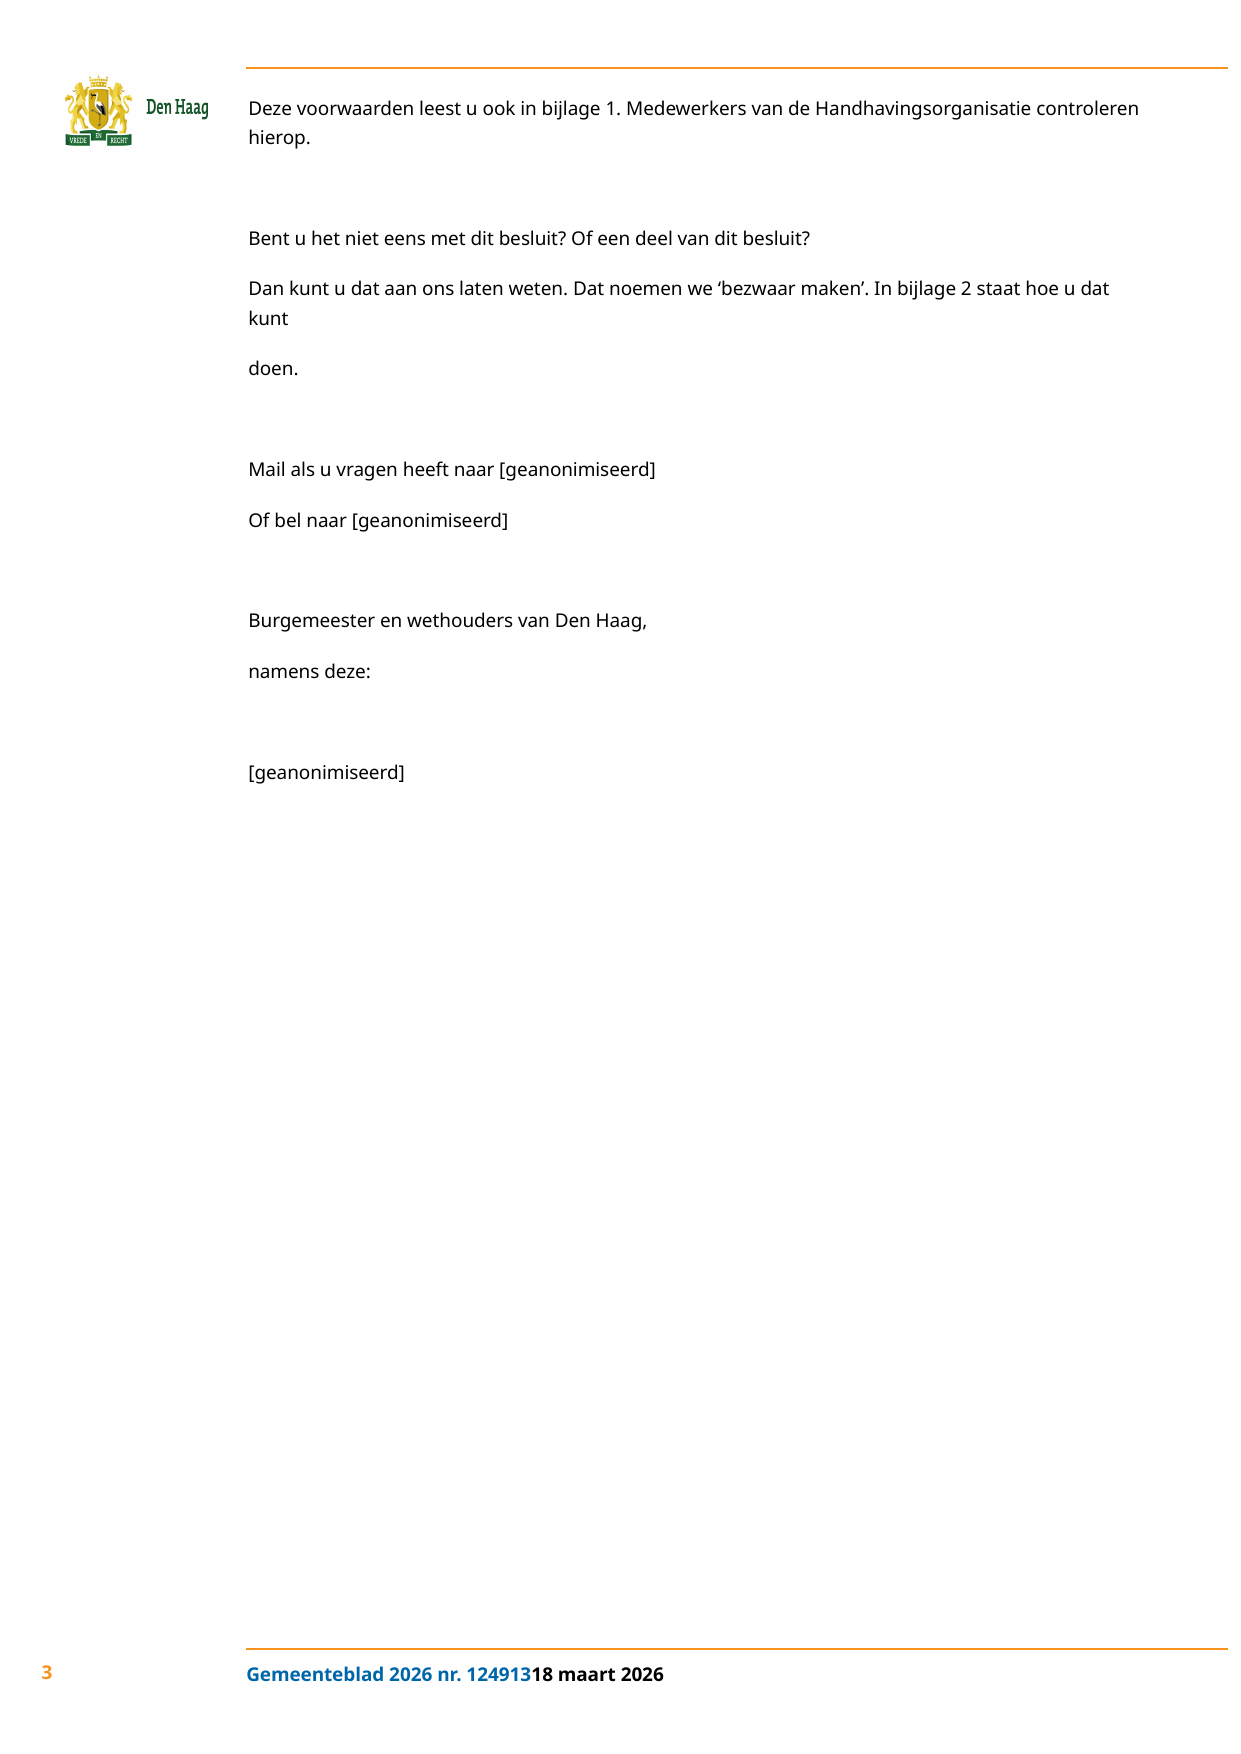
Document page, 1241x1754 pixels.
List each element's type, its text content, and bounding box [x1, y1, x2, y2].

text Bent u het niet eens met dit besluit? Of een deel van dit besluit? [248, 225, 1152, 251]
text Of bel naar [geanonimiseerd] [248, 507, 1152, 533]
text Deze voorwaarden leest u ook in bijlage 1. Medewerkers van de Handhavingsorganisatie controleren hierop. [248, 95, 1152, 150]
text namens deze: [248, 658, 1152, 684]
text [geanonimiseerd] [248, 759, 1152, 785]
text doen. [248, 356, 1152, 381]
text Mail als u vragen heeft naar [geanonimiseerd] [248, 456, 1152, 482]
text Burgemeester en wethouders van Den Haag, [248, 608, 1152, 633]
text Dan kunt u dat aan ons laten weten. Dat noemen we ‘bezwaar maken’. In bijlage 2 staat hoe u dat kunt [248, 276, 1152, 331]
picture [41, 47, 231, 172]
